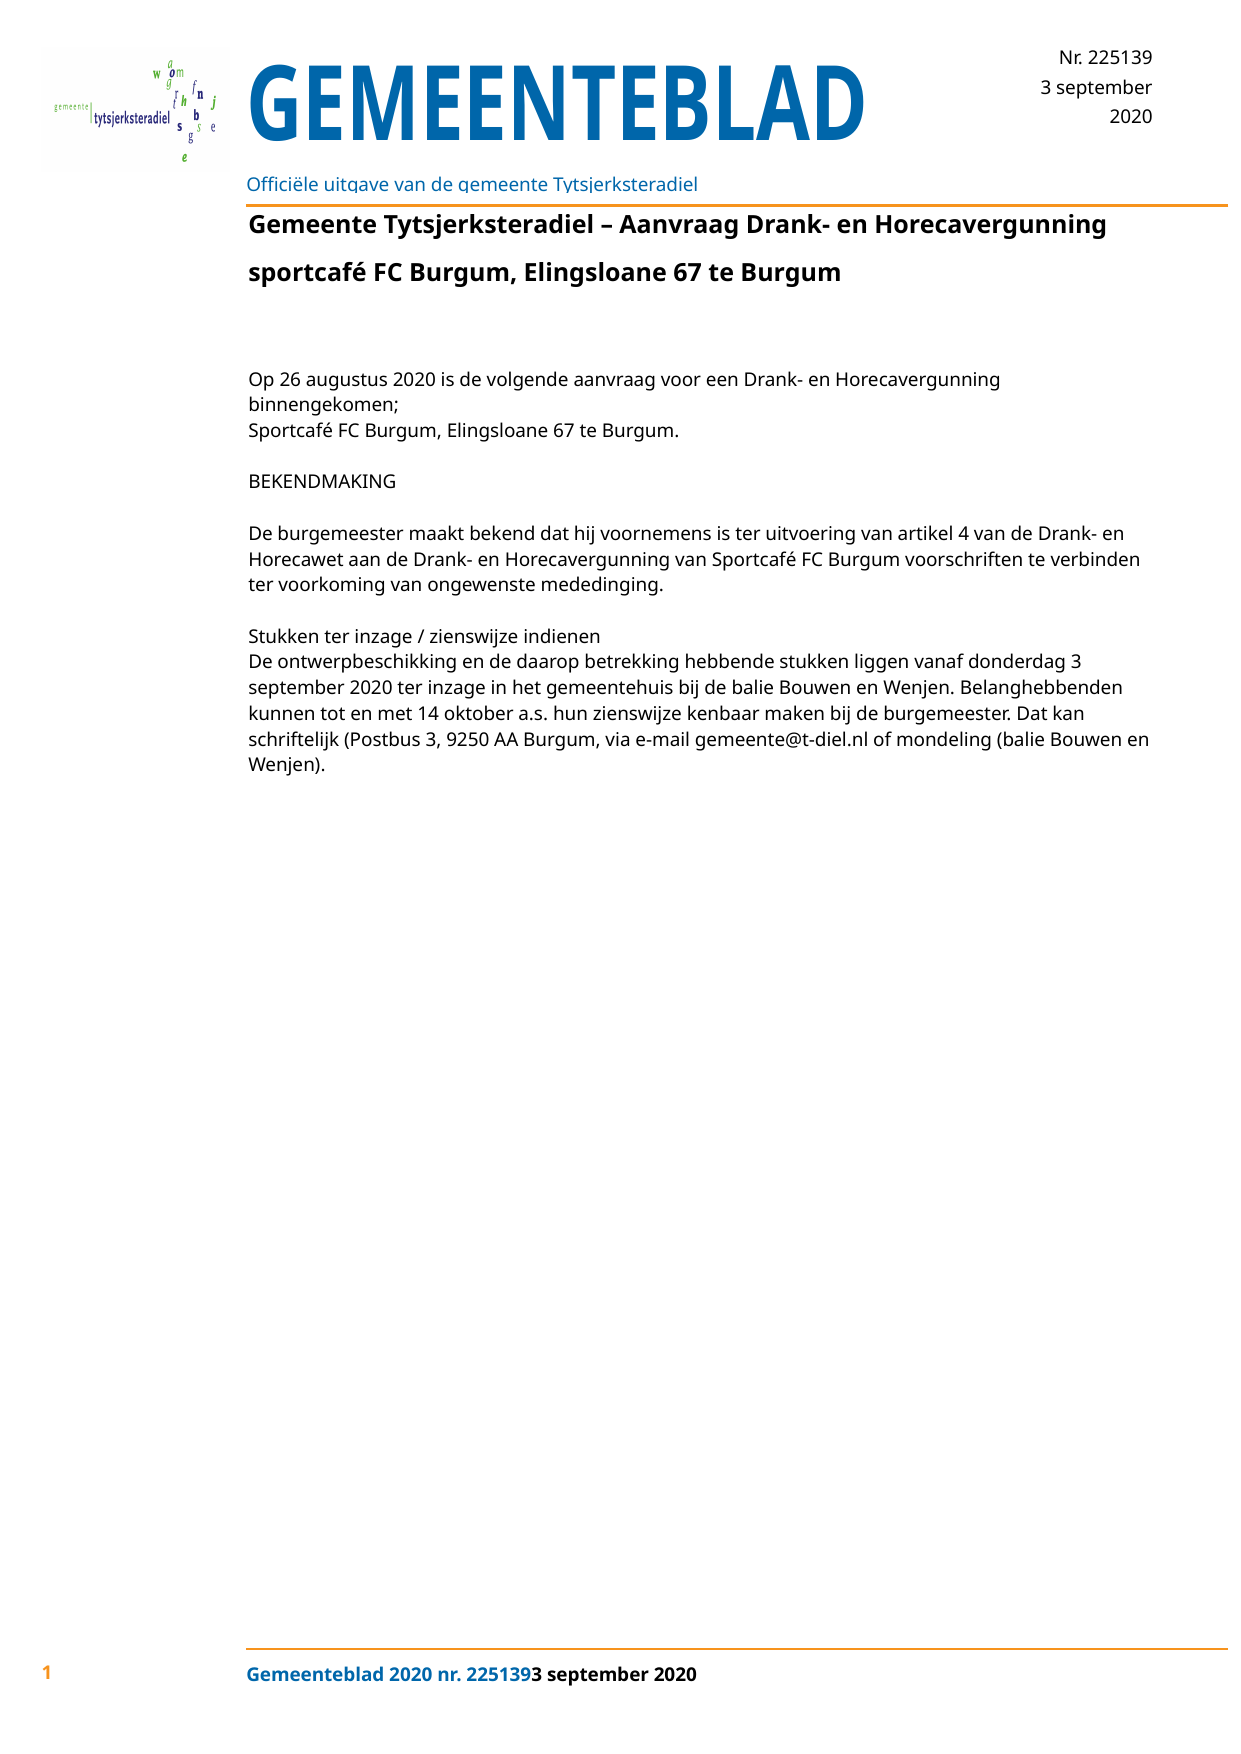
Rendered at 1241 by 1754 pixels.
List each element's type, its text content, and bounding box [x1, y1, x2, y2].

text De ontwerpbeschikking en de daarop betrekking hebbende stukken liggen vanaf donderdag 3 september 2020 ter inzage in het gemeentehuis bij de balie Bouwen en Wenjen. Belanghebbenden kunnen tot en met 14 oktober a.s. hun zienswijze kenbaar maken bij de burgemeester. Dat kan schriftelijk (Postbus 3, 9250 AA Burgum, via e-mail gemeente@t-diel.nl of mondeling (balie Bouwen en Wenjen). [248, 649, 1152, 777]
text De burgemeester maakt bekend dat hij voornemens is ter uitvoering van artikel 4 van de Drank- en Horecawet aan de Drank- en Horecavergunning van Sportcafé FC Burgum voorschriften te verbinden ter voorkoming van ongewenste mededinging. [248, 520, 1152, 597]
text Stukken ter inzage / zienswijze indienen [248, 623, 1152, 649]
text Gemeente Tytsjerksteradiel – Aanvraag Drank- en Horecavergunning sportcafé FC Burgum, Elingsloane 67 te Burgum [248, 207, 1152, 288]
picture [41, 47, 231, 172]
text Sportcafé FC Burgum, Elingsloane 67 te Burgum. [248, 417, 1152, 443]
text Op 26 augustus 2020 is de volgende aanvraag voor een Drank- en Horecavergunning binnengekomen; [248, 366, 1152, 417]
text BEKENDMAKING [248, 469, 1152, 494]
